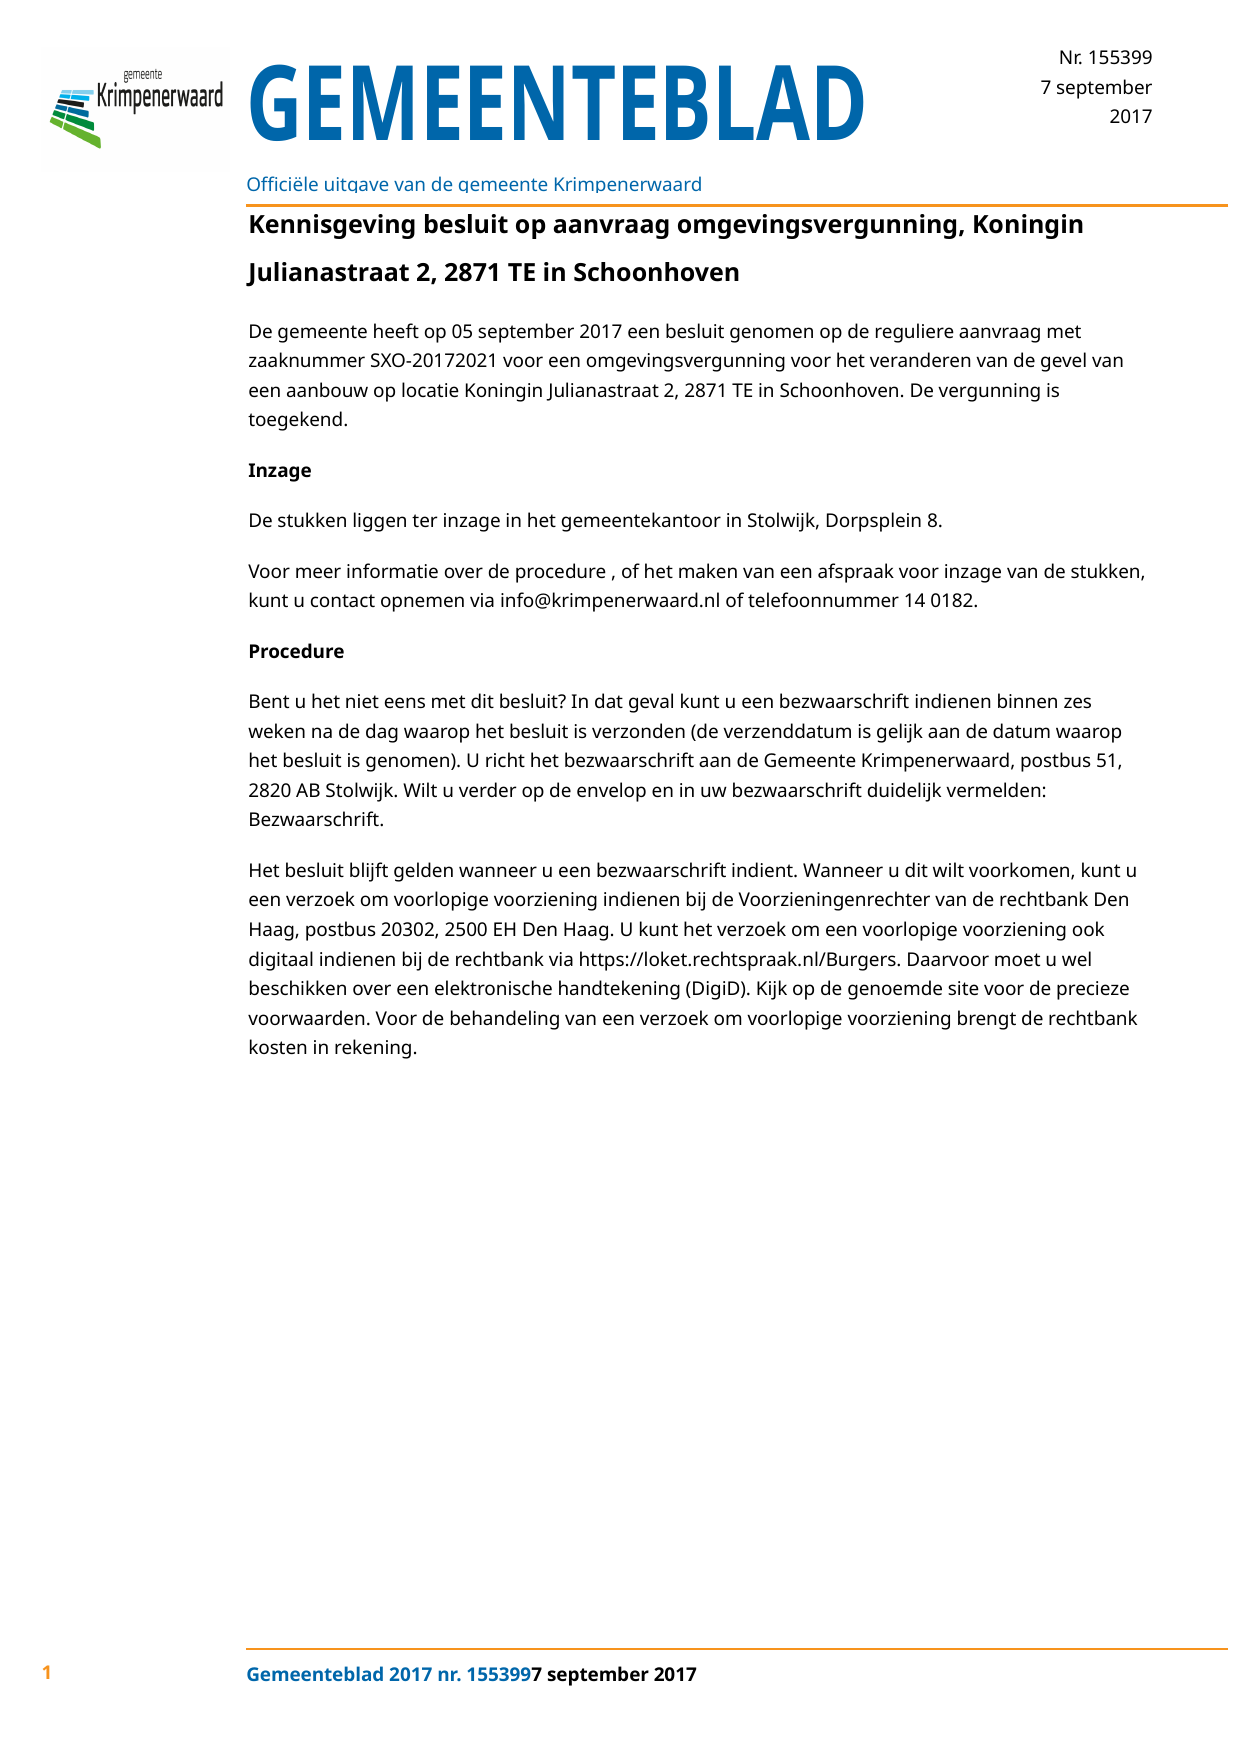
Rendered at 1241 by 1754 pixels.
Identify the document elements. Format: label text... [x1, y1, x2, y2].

text Kennisgeving besluit op aanvraag omgevingsvergunning, Koningin Julianastraat 2, 2871 TE in Schoonhoven [248, 207, 1152, 288]
text Inzage [248, 457, 1152, 483]
text De gemeente heeft op 05 september 2017 een besluit genomen op de reguliere aanvraag met zaaknummer SXO-20172021 voor een omgevingsvergunning voor het veranderen van de gevel van een aanbouw op locatie Koningin Julianastraat 2, 2871 TE in Schoonhoven. De vergunning is toegekend. [248, 318, 1152, 432]
text Bent u het niet eens met dit besluit? In dat geval kunt u een bezwaarschrift indienen binnen zes weken na de dag waarop het besluit is verzonden (de verzenddatum is gelijk aan de datum waarop het besluit is genomen). U richt het bezwaarschrift aan de Gemeente Krimpenerwaard, postbus 51, 2820 AB Stolwijk. Wilt u verder op de envelop en in uw bezwaarschrift duidelijk vermelden: Bezwaarschrift. [248, 688, 1152, 832]
picture [41, 47, 231, 172]
text De stukken liggen ter inzage in het gemeentekantoor in Stolwijk, Dorpsplein 8. [248, 507, 1152, 533]
text Het besluit blijft gelden wanneer u een bezwaarschrift indient. Wanneer u dit wilt voorkomen, kunt u een verzoek om voorlopige voorziening indienen bij de Voorzieningenrechter van de rechtbank Den Haag, postbus 20302, 2500 EH Den Haag. U kunt het verzoek om een voorlopige voorziening ook digitaal indienen bij de rechtbank via https://loket.rechtspraak.nl/Burgers. Daarvoor moet u wel beschikken over een elektronische handtekening (DigiD). Kijk op de genoemde site voor de precieze voorwaarden. Voor de behandeling van een verzoek om voorlopige voorziening brengt de rechtbank kosten in rekening. [248, 857, 1152, 1060]
text Voor meer informatie over de procedure , of het maken van een afspraak voor inzage van de stukken, kunt u contact opnemen via info@krimpenerwaard.nl of telefoonnummer 14 0182. [248, 558, 1152, 613]
text Procedure [248, 638, 1152, 664]
